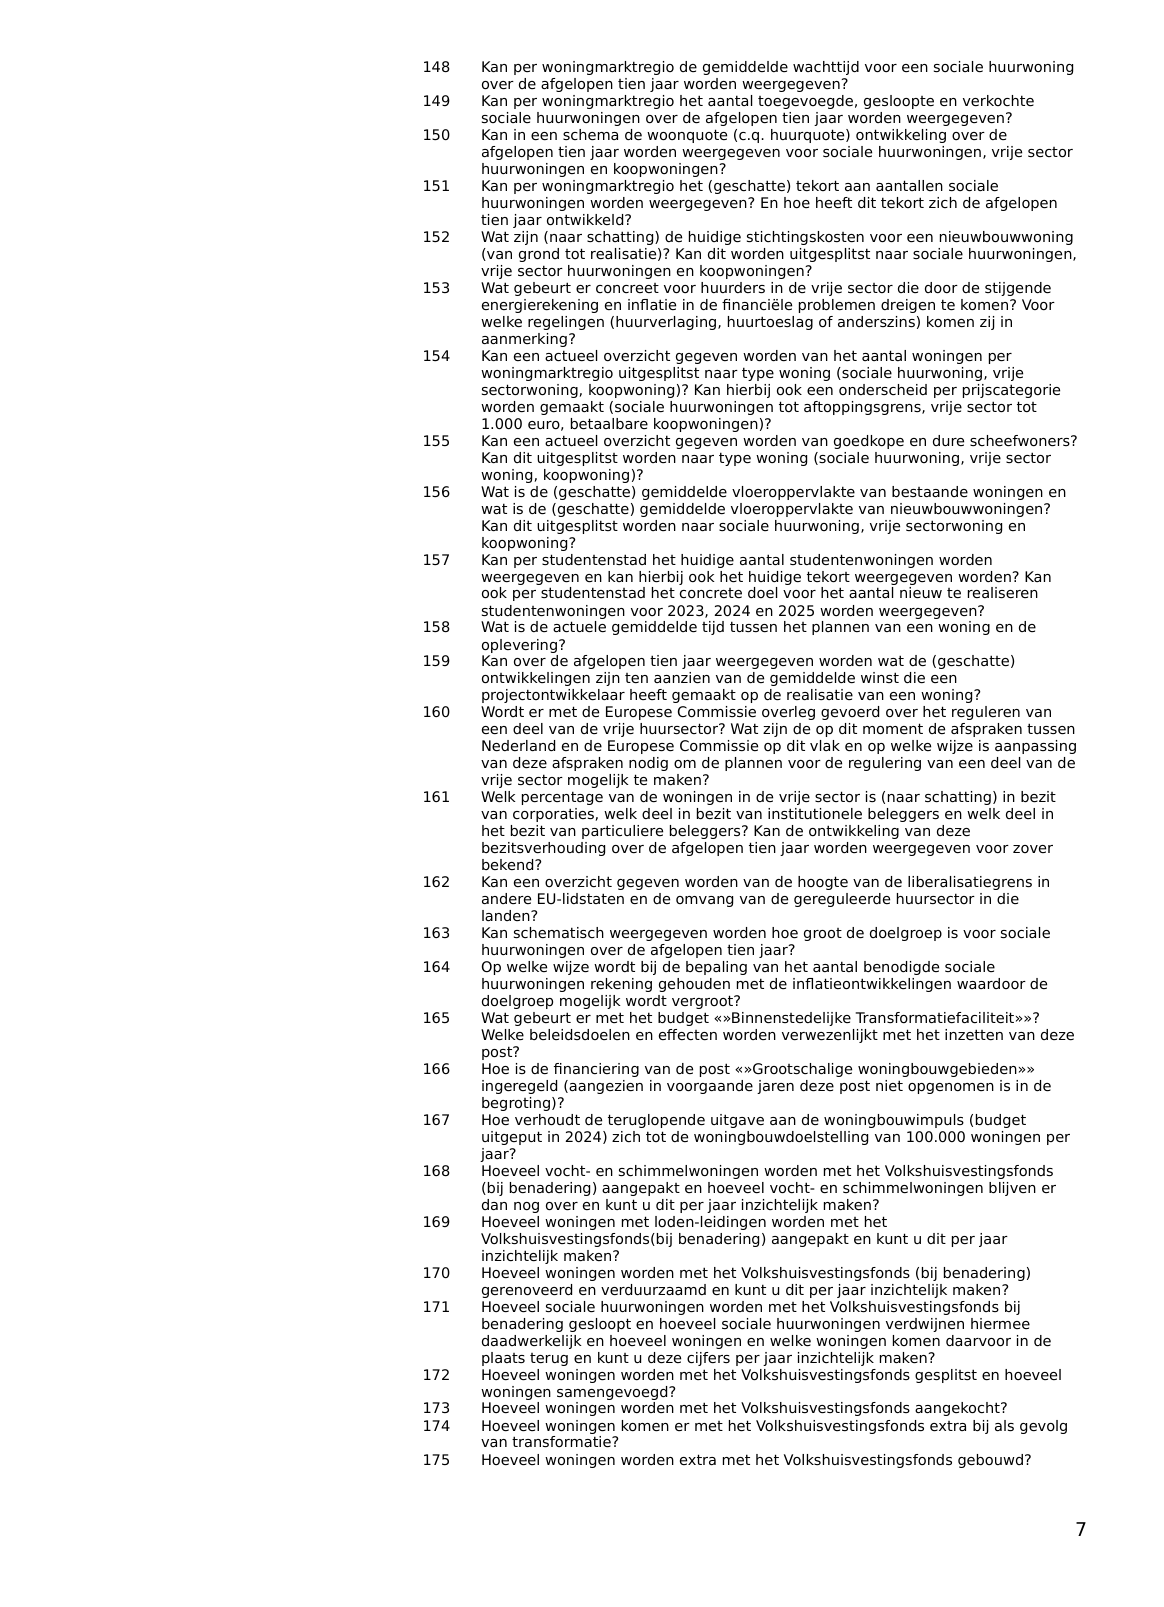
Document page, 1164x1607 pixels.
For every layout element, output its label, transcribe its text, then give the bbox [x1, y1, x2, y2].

table_cell 151 [422, 178, 475, 229]
table_cell Hoe verhoudt de teruglopende uitgave aan de woningbouwimpuls (budget uitgeput in 2024) zich tot de woningbouwdoelstelling van 100.000 woningen per jaar? [475, 1112, 1087, 1163]
table_cell Kan schematisch weergegeven worden hoe groot de doelgroep is voor sociale huurwoningen over de afgelopen tien jaar? [475, 925, 1087, 959]
table_cell 157 [422, 551, 475, 619]
table_cell Welk percentage van de woningen in de vrije sector is (naar schatting) in bezit van corporaties, welk deel in bezit van institutionele beleggers en welk deel in het bezit van particuliere beleggers? Kan de ontwikkeling van deze bezitsverhouding over de afgelopen tien jaar worden weergegeven voor zover bekend? [475, 789, 1087, 874]
table_cell Hoe is de financiering van de post «»Grootschalige woningbouwgebieden»» ingeregeld (aangezien in voorgaande jaren deze post niet opgenomen is in de begroting)? [475, 1061, 1087, 1112]
table_cell Wat zijn (naar schatting) de huidige stichtingskosten voor een nieuwbouwwoning (van grond tot realisatie)? Kan dit worden uitgesplitst naar sociale huurwoningen, vrije sector huurwoningen en koopwoningen? [475, 229, 1087, 280]
table_cell Kan per woningmarktregio de gemiddelde wachttijd voor een sociale huurwoning over de afgelopen tien jaar worden weergegeven? [475, 59, 1087, 93]
table_cell 162 [422, 874, 475, 925]
table_cell 148 [422, 59, 475, 93]
table_cell 156 [422, 484, 475, 551]
table_cell Op welke wijze wordt bij de bepaling van het aantal benodigde sociale huurwoningen rekening gehouden met de inflatieontwikkelingen waardoor de doelgroep mogelijk wordt vergroot? [475, 959, 1087, 1010]
table_cell 174 [422, 1418, 475, 1451]
table_cell 161 [422, 789, 475, 874]
table_cell Kan in een schema de woonquote (c.q. huurquote) ontwikkeling over de afgelopen tien jaar worden weergegeven voor sociale huurwoningen, vrije sector huurwoningen en koopwoningen? [475, 127, 1087, 178]
table_cell 158 [422, 619, 475, 653]
table_cell 166 [422, 1061, 475, 1112]
table_cell 155 [422, 433, 475, 483]
table_cell Wat is de actuele gemiddelde tijd tussen het plannen van een woning en de oplevering? [475, 619, 1087, 653]
table_cell 164 [422, 959, 475, 1010]
table_cell 171 [422, 1299, 475, 1366]
table_cell 159 [422, 653, 475, 704]
table_cell Kan een overzicht gegeven worden van de hoogte van de liberalisatiegrens in andere EU-lidstaten en de omvang van de gereguleerde huursector in die landen? [475, 874, 1087, 925]
table_cell Hoeveel woningen worden met het Volkshuisvestingsfonds (bij benadering) gerenoveerd en verduurzaamd en kunt u dit per jaar inzichtelijk maken? [475, 1265, 1087, 1298]
table_cell Kan over de afgelopen tien jaar weergegeven worden wat de (geschatte) ontwikkelingen zijn ten aanzien van de gemiddelde winst die een projectontwikkelaar heeft gemaakt op de realisatie van een woning? [475, 653, 1087, 704]
table_cell Hoeveel woningen worden met het Volkshuisvestingsfonds gesplitst en hoeveel woningen samengevoegd? [475, 1366, 1087, 1400]
table_cell Wat is de (geschatte) gemiddelde vloeroppervlakte van bestaande woningen en wat is de (geschatte) gemiddelde vloeroppervlakte van nieuwbouwwoningen? Kan dit uitgesplitst worden naar sociale huurwoning, vrije sectorwoning en koopwoning? [475, 484, 1087, 551]
table_cell 173 [422, 1400, 475, 1417]
table_cell Hoeveel woningen met loden-leidingen worden met het Volkshuisvestingsfonds(bij benadering) aangepakt en kunt u dit per jaar inzichtelijk maken? [475, 1214, 1087, 1264]
table_cell 150 [422, 127, 475, 178]
table_cell 172 [422, 1366, 475, 1400]
table_cell Kan een actueel overzicht gegeven worden van het aantal woningen per woningmarktregio uitgesplitst naar type woning (sociale huurwoning, vrije sectorwoning, koopwoning)? Kan hierbij ook een onderscheid per prijscategorie worden gemaakt (sociale huurwoningen tot aftoppingsgrens, vrije sector tot 1.000 euro, betaalbare koopwoningen)? [475, 348, 1087, 433]
table_cell 154 [422, 348, 475, 433]
table_cell Kan per woningmarktregio het aantal toegevoegde, gesloopte en verkochte sociale huurwoningen over de afgelopen tien jaar worden weergegeven? [475, 93, 1087, 127]
table_cell 168 [422, 1163, 475, 1214]
table_cell 165 [422, 1010, 475, 1061]
table_cell Wat gebeurt er met het budget «»Binnenstedelijke Transformatiefaciliteit»»? Welke beleidsdoelen en effecten worden verwezenlijkt met het inzetten van deze post? [475, 1010, 1087, 1061]
table_cell 167 [422, 1112, 475, 1163]
table_cell 160 [422, 704, 475, 789]
table_cell Kan per woningmarktregio het (geschatte) tekort aan aantallen sociale huurwoningen worden weergegeven? En hoe heeft dit tekort zich de afgelopen tien jaar ontwikkeld? [475, 178, 1087, 229]
table_cell 175 [422, 1451, 475, 1468]
table_cell Hoeveel woningen worden met het Volkshuisvestingsfonds aangekocht? [475, 1400, 1087, 1417]
table_cell Hoeveel vocht- en schimmelwoningen worden met het Volkshuisvestingsfonds (bij benadering) aangepakt en hoeveel vocht- en schimmelwoningen blijven er dan nog over en kunt u dit per jaar inzichtelijk maken? [475, 1163, 1087, 1214]
table_cell Wat gebeurt er concreet voor huurders in de vrije sector die door de stijgende energierekening en inflatie in de financiële problemen dreigen te komen? Voor welke regelingen (huurverlaging, huurtoeslag of anderszins) komen zij in aanmerking? [475, 280, 1087, 348]
table_cell 170 [422, 1265, 475, 1298]
table_cell 152 [422, 229, 475, 280]
table_cell Kan per studentenstad het huidige aantal studentenwoningen worden weergegeven en kan hierbij ook het huidige tekort weergegeven worden? Kan ook per studentenstad het concrete doel voor het aantal nieuw te realiseren studentenwoningen voor 2023, 2024 en 2025 worden weergegeven? [475, 551, 1087, 619]
table_cell 153 [422, 280, 475, 348]
table_cell Hoeveel woningen komen er met het Volkshuisvestingsfonds extra bij als gevolg van transformatie? [475, 1418, 1087, 1451]
table_cell 169 [422, 1214, 475, 1264]
table_cell Wordt er met de Europese Commissie overleg gevoerd over het reguleren van een deel van de vrije huursector? Wat zijn de op dit moment de afspraken tussen Nederland en de Europese Commissie op dit vlak en op welke wijze is aanpassing van deze afspraken nodig om de plannen voor de regulering van een deel van de vrije sector mogelijk te maken? [475, 704, 1087, 789]
table_cell 149 [422, 93, 475, 127]
table_cell Hoeveel woningen worden extra met het Volkshuisvestingsfonds gebouwd? [475, 1451, 1087, 1468]
table_cell 163 [422, 925, 475, 959]
table_cell Kan een actueel overzicht gegeven worden van goedkope en dure scheefwoners? Kan dit uitgesplitst worden naar type woning (sociale huurwoning, vrije sector woning, koopwoning)? [475, 433, 1087, 483]
table_cell Hoeveel sociale huurwoningen worden met het Volkshuisvestingsfonds bij benadering gesloopt en hoeveel sociale huurwoningen verdwijnen hiermee daadwerkelijk en hoeveel woningen en welke woningen komen daarvoor in de plaats terug en kunt u deze cijfers per jaar inzichtelijk maken? [475, 1299, 1087, 1366]
